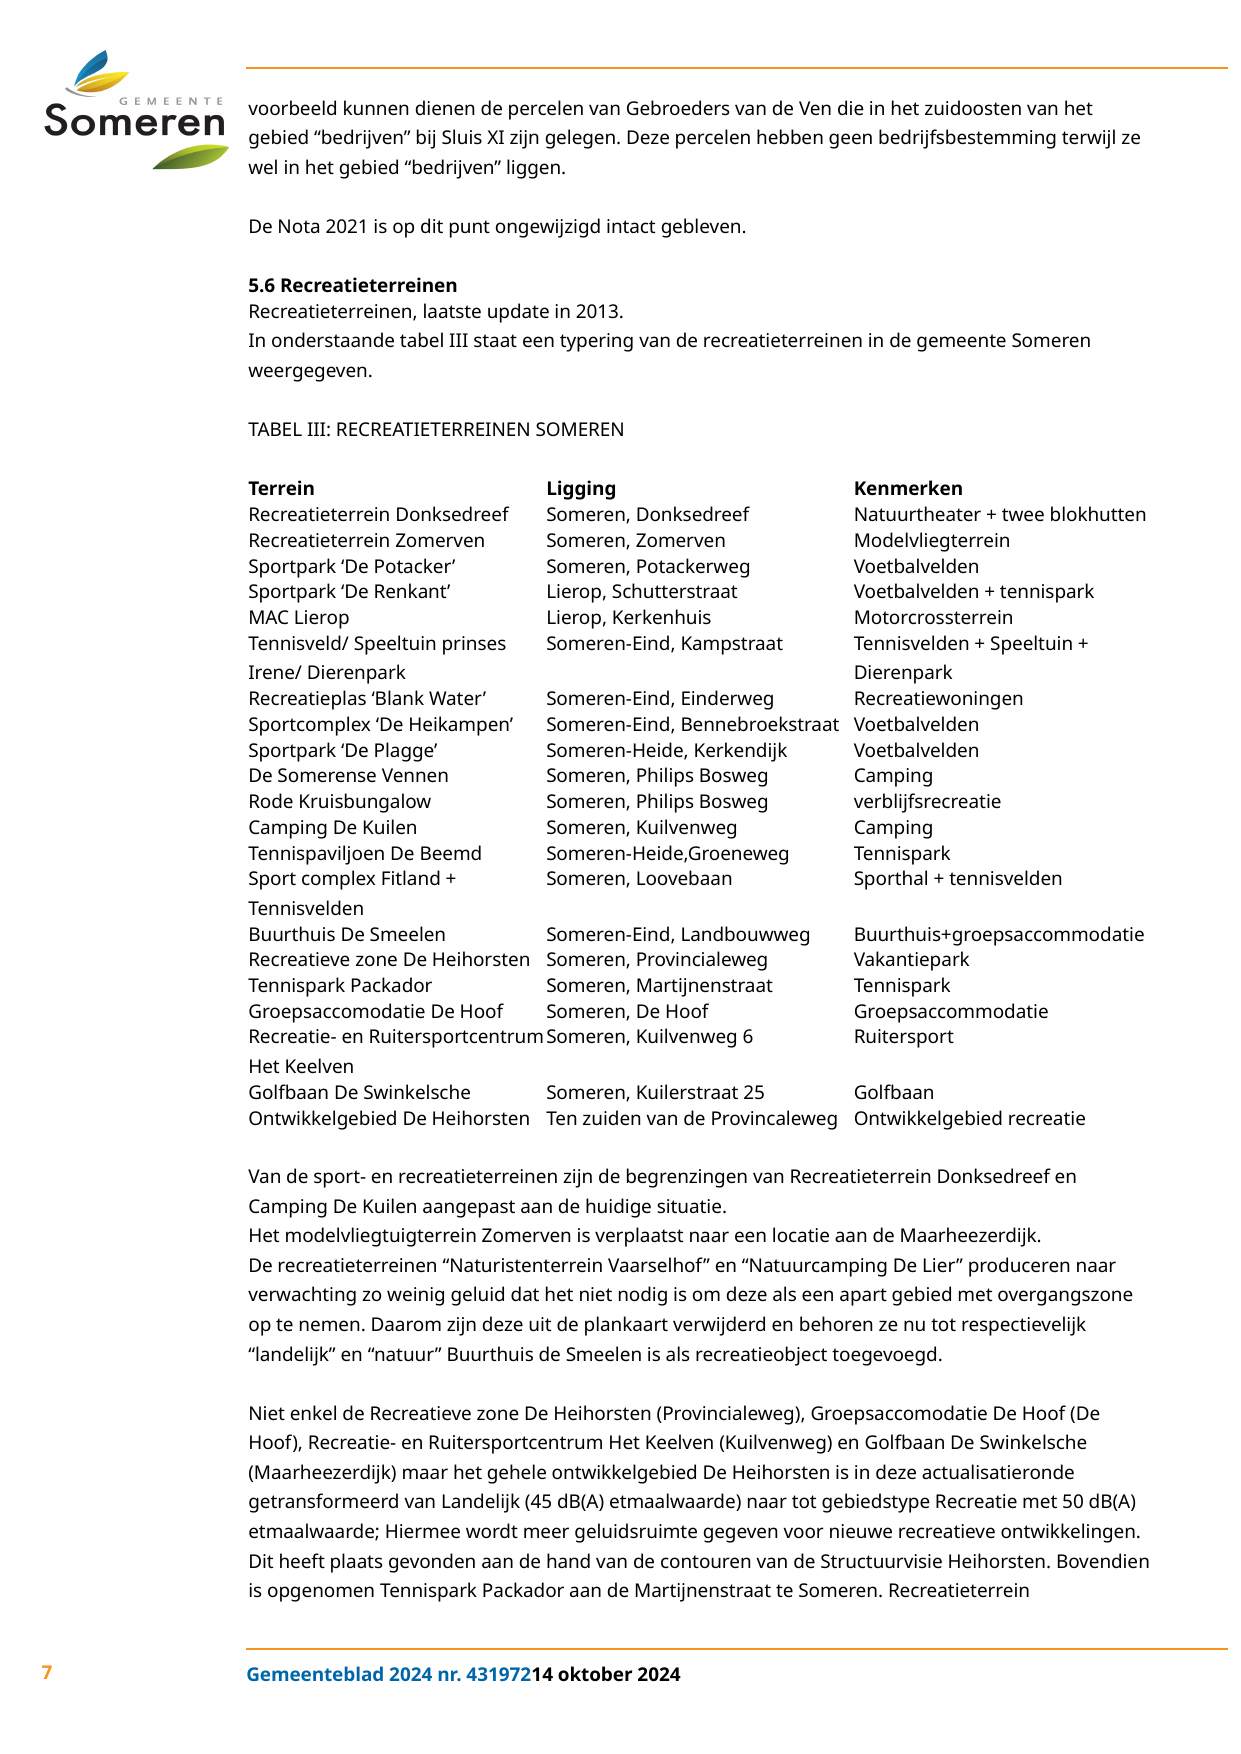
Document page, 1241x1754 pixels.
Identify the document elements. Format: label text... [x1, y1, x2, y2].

table_cell Voetbalvelden + tennispark [854, 579, 1152, 604]
table_cell Someren-Eind, Kampstraat [546, 630, 853, 685]
text Het modelvliegtuigterrein Zomerven is verplaatst naar een locatie aan de Maarheezerdijk. [248, 1222, 1152, 1248]
table_cell Someren, Potackerweg [546, 553, 853, 578]
table_cell Ontwikkelgebied recreatie [854, 1105, 1152, 1130]
table_cell Sportcomplex ‘De Heikampen’ [248, 711, 546, 737]
table_cell Ontwikkelgebied De Heihorsten [248, 1105, 546, 1130]
text Recreatieterreinen, laatste update in 2013. [248, 298, 1152, 324]
table_cell Someren-Heide,Groeneweg [546, 840, 853, 865]
table_header Kenmerken [854, 476, 1152, 501]
table_cell verblijfsrecreatie [854, 788, 1152, 814]
table_cell Sport complex Fitland + Tennisvelden [248, 865, 546, 921]
table_cell Recreatie- en Ruitersportcentrum Het Keelven [248, 1024, 546, 1079]
table_cell Tennispark [854, 840, 1152, 865]
table_cell Buurthuis+groepsaccommodatie [854, 921, 1152, 946]
table_cell Natuurtheater + twee blokhutten [854, 501, 1152, 527]
text De Nota 2021 is op dit punt ongewijzigd intact gebleven. [248, 213, 1152, 239]
table_cell Someren, De Hoof [546, 998, 853, 1024]
text Niet enkel de Recreatieve zone De Heihorsten (Provincialeweg), Groepsaccomodatie De Hoof (De Hoof), Recreatie- en Ruitersportcentrum Het Keelven (Kuilvenweg) en Golfbaan De Swinkelsche (Maarheezerdijk) maar het gehele ontwikkelgebied De Heihorsten is in deze actualisatieronde getransformeerd van Landelijk (45 dB(A) etmaalwaarde) naar tot gebiedstype Recreatie met 50 dB(A) etmaalwaarde; Hiermee wordt meer geluidsruimte gegeven voor nieuwe recreatieve ontwikkelingen. Dit heeft plaats gevonden aan de hand van de contouren van de Structuurvisie Heihorsten. Bovendien is opgenomen Tennispark Packador aan de Martijnenstraat te Someren. Recreatieterrein [248, 1400, 1152, 1603]
table_cell Golfbaan De Swinkelsche [248, 1079, 546, 1105]
table_cell Someren-Heide, Kerkendijk [546, 737, 853, 762]
table_cell Tennisvelden + Speeltuin + Dierenpark [854, 630, 1152, 685]
table_cell Lierop, Kerkenhuis [546, 604, 853, 630]
table_cell Rode Kruisbungalow [248, 788, 546, 814]
picture [41, 47, 231, 172]
text voorbeeld kunnen dienen de percelen van Gebroeders van de Ven die in het zuidoosten van het gebied “bedrijven” bij Sluis XI zijn gelegen. Deze percelen hebben geen bedrijfsbestemming terwijl ze wel in het gebied “bedrijven” liggen. [248, 95, 1152, 180]
table_cell Golfbaan [854, 1079, 1152, 1105]
table_cell Someren, Kuilerstraat 25 [546, 1079, 853, 1105]
table_cell De Somerense Vennen [248, 763, 546, 788]
table_cell Recreatieterrein Donksedreef [248, 501, 546, 527]
table_cell Motorcrossterrein [854, 604, 1152, 630]
text Van de sport- en recreatieterreinen zijn de begrenzingen van Recreatieterrein Donksedreef en Camping De Kuilen aangepast aan de huidige situatie. [248, 1163, 1152, 1218]
table_cell Voetbalvelden [854, 737, 1152, 762]
table_cell Recreatieve zone De Heihorsten [248, 946, 546, 972]
table_cell Someren, Loovebaan [546, 865, 853, 921]
table_cell Tennispark Packador [248, 972, 546, 998]
table_cell Tennispark [854, 972, 1152, 998]
table_header Ligging [546, 476, 853, 501]
table_cell Sportpark ‘De Potacker’ [248, 553, 546, 578]
table_cell Camping [854, 763, 1152, 788]
text TABEL III: RECREATIETERREINEN SOMEREN [248, 416, 1152, 442]
table_cell Modelvliegterrein [854, 527, 1152, 553]
table_cell Someren, Donksedreef [546, 501, 853, 527]
table_cell Sportpark ‘De Renkant’ [248, 579, 546, 604]
table_cell Recreatieplas ‘Blank Water’ [248, 685, 546, 711]
table_cell Buurthuis De Smeelen [248, 921, 546, 946]
text In onderstaande tabel III staat een typering van de recreatieterreinen in de gemeente Someren weergegeven. [248, 328, 1152, 383]
table_cell Sportpark ‘De Plagge’ [248, 737, 546, 762]
table_cell Recreatiewoningen [854, 685, 1152, 711]
table_cell Lierop, Schutterstraat [546, 579, 853, 604]
table_cell Vakantiepark [854, 946, 1152, 972]
text De recreatieterreinen “Naturistenterrein Vaarselhof” en “Natuurcamping De Lier” produceren naar verwachting zo weinig geluid dat het niet nodig is om deze als een apart gebied met overgangszone op te nemen. Daarom zijn deze uit de plankaart verwijderd en behoren ze nu tot respectievelijk “landelijk” en “natuur” Buurthuis de Smeelen is als recreatieobject toegevoegd. [248, 1252, 1152, 1366]
table_cell Ten zuiden van de Provincaleweg [546, 1105, 853, 1130]
table_cell Ruitersport [854, 1024, 1152, 1079]
table_cell Someren-Eind, Bennebroekstraat [546, 711, 853, 737]
table_cell Groepsaccomodatie De Hoof [248, 998, 546, 1024]
table_cell Groepsaccommodatie [854, 998, 1152, 1024]
table_cell Sporthal + tennisvelden [854, 865, 1152, 921]
table_cell Someren, Philips Bosweg [546, 763, 853, 788]
table_header Terrein [248, 476, 546, 501]
table_cell Voetbalvelden [854, 711, 1152, 737]
text 5.6 Recreatieterreinen [248, 272, 1152, 298]
table_cell Tennisveld/ Speeltuin prinses Irene/ Dierenpark [248, 630, 546, 685]
table_cell Camping De Kuilen [248, 814, 546, 840]
table_cell Someren, Kuilvenweg 6 [546, 1024, 853, 1079]
table_cell Someren, Provincialeweg [546, 946, 853, 972]
table_cell Someren, Kuilvenweg [546, 814, 853, 840]
table_cell Tennispaviljoen De Beemd [248, 840, 546, 865]
table_cell Someren, Martijnenstraat [546, 972, 853, 998]
table_cell Recreatieterrein Zomerven [248, 527, 546, 553]
table_cell Someren, Zomerven [546, 527, 853, 553]
table_cell Someren-Eind, Einderweg [546, 685, 853, 711]
table_cell Voetbalvelden [854, 553, 1152, 578]
table_cell Camping [854, 814, 1152, 840]
table_cell MAC Lierop [248, 604, 546, 630]
table_cell Someren, Philips Bosweg [546, 788, 853, 814]
table_cell Someren-Eind, Landbouwweg [546, 921, 853, 946]
